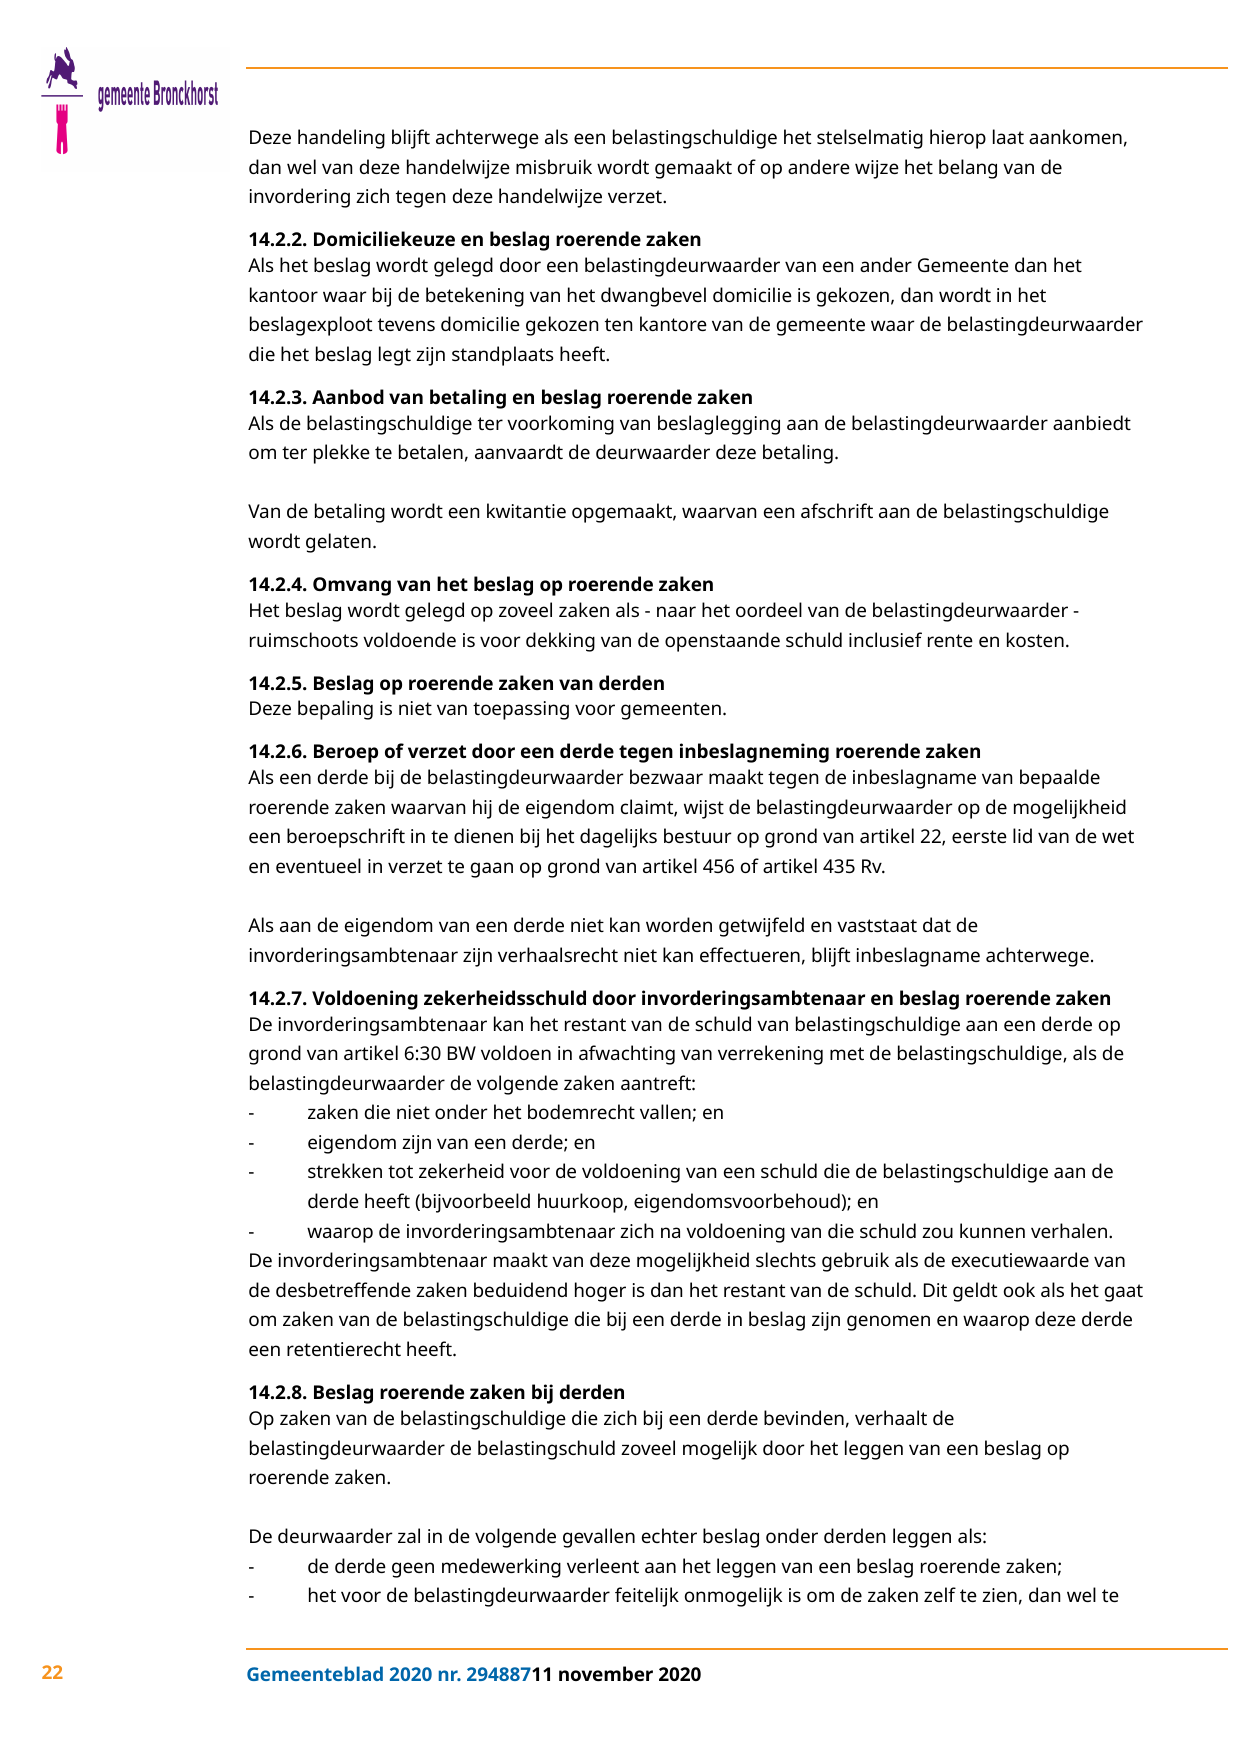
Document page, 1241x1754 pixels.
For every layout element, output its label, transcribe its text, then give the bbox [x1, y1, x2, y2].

text Deze bepaling is niet van toepassing voor gemeenten. [248, 696, 1152, 721]
text 14.2.3. Aanbod van betaling en beslag roerende zaken [248, 384, 1152, 410]
text 14.2.2. Domiciliekeuze en beslag roerende zaken [248, 227, 1152, 252]
list de derde geen medewerking verleent aan het leggen van een beslag roerende zaken; [248, 1553, 1152, 1579]
list waarop de invorderingsambtenaar zich na voldoening van die schuld zou kunnen verhalen. [248, 1218, 1152, 1244]
text De deurwaarder zal in de volgende gevallen echter beslag onder derden leggen als: [248, 1523, 1152, 1549]
text Het beslag wordt gelegd op zoveel zaken als - naar het oordeel van de belastingdeurwaarder - ruimschoots voldoende is voor dekking van de openstaande schuld inclusief rente en kosten. [248, 597, 1152, 652]
text 14.2.7. Voldoening zekerheidsschuld door invorderingsambtenaar en beslag roerende zaken [248, 985, 1152, 1011]
list strekken tot zekerheid voor de voldoening van een schuld die de belastingschuldige aan de derde heeft (bijvoorbeeld huurkoop, eigendomsvoorbehoud); en [248, 1159, 1152, 1214]
list het voor de belastingdeurwaarder feitelijk onmogelijk is om de zaken zelf te zien, dan wel te [248, 1583, 1152, 1608]
text Als aan de eigendom van een derde niet kan worden getwijfeld en vaststaat dat de invorderingsambtenaar zijn verhaalsrecht niet kan effectueren, blijft inbeslagname achterwege. [248, 912, 1152, 968]
text De invorderingsambtenaar kan het restant van de schuld van belastingschuldige aan een derde op grond van artikel 6:30 BW voldoen in afwachting van verrekening met de belastingschuldige, als de belastingdeurwaarder de volgende zaken aantreft: [248, 1011, 1152, 1096]
text Van de betaling wordt een kwitantie opgemaakt, waarvan een afschrift aan de belastingschuldige wordt gelaten. [248, 499, 1152, 554]
list zaken die niet onder het bodemrecht vallen; en [248, 1099, 1152, 1125]
picture [41, 47, 231, 172]
text 14.2.6. Beroep of verzet door een derde tegen inbeslagneming roerende zaken [248, 739, 1152, 764]
text 14.2.5. Beslag op roerende zaken van derden [248, 670, 1152, 696]
text Op zaken van de belastingschuldige die zich bij een derde bevinden, verhaalt de belastingdeurwaarder de belastingschuld zoveel mogelijk door het leggen van een beslag op roerende zaken. [248, 1405, 1152, 1490]
text Deze handeling blijft achterwege als een belastingschuldige het stelselmatig hierop laat aankomen, dan wel van deze handelwijze misbruik wordt gemaakt of op andere wijze het belang van de invordering zich tegen deze handelwijze verzet. [248, 124, 1152, 209]
text De invorderingsambtenaar maakt van deze mogelijkheid slechts gebruik als de executiewaarde van de desbetreffende zaken beduidend hoger is dan het restant van de schuld. Dit geldt ook als het gaat om zaken van de belastingschuldige die bij een derde in beslag zijn genomen en waarop deze derde een retentierecht heeft. [248, 1247, 1152, 1362]
text 14.2.8. Beslag roerende zaken bij derden [248, 1379, 1152, 1405]
text Als het beslag wordt gelegd door een belastingdeurwaarder van een ander Gemeente dan het kantoor waar bij de betekening van het dwangbevel domicilie is gekozen, dan wordt in het beslagexploot tevens domicilie gekozen ten kantore van de gemeente waar de belastingdeurwaarder die het beslag legt zijn standplaats heeft. [248, 252, 1152, 367]
text Als een derde bij de belastingdeurwaarder bezwaar maakt tegen de inbeslagname van bepaalde roerende zaken waarvan hij de eigendom claimt, wijst de belastingdeurwaarder op de mogelijkheid een beroepschrift in te dienen bij het dagelijks bestuur op grond van artikel 22, eerste lid van de wet en eventueel in verzet te gaan op grond van artikel 456 of artikel 435 Rv. [248, 764, 1152, 879]
list eigendom zijn van een derde; en [248, 1129, 1152, 1155]
text Als de belastingschuldige ter voorkoming van beslaglegging aan de belastingdeurwaarder aanbiedt om ter plekke te betalen, aanvaardt de deurwaarder deze betaling. [248, 410, 1152, 465]
text 14.2.4. Omvang van het beslag op roerende zaken [248, 571, 1152, 597]
